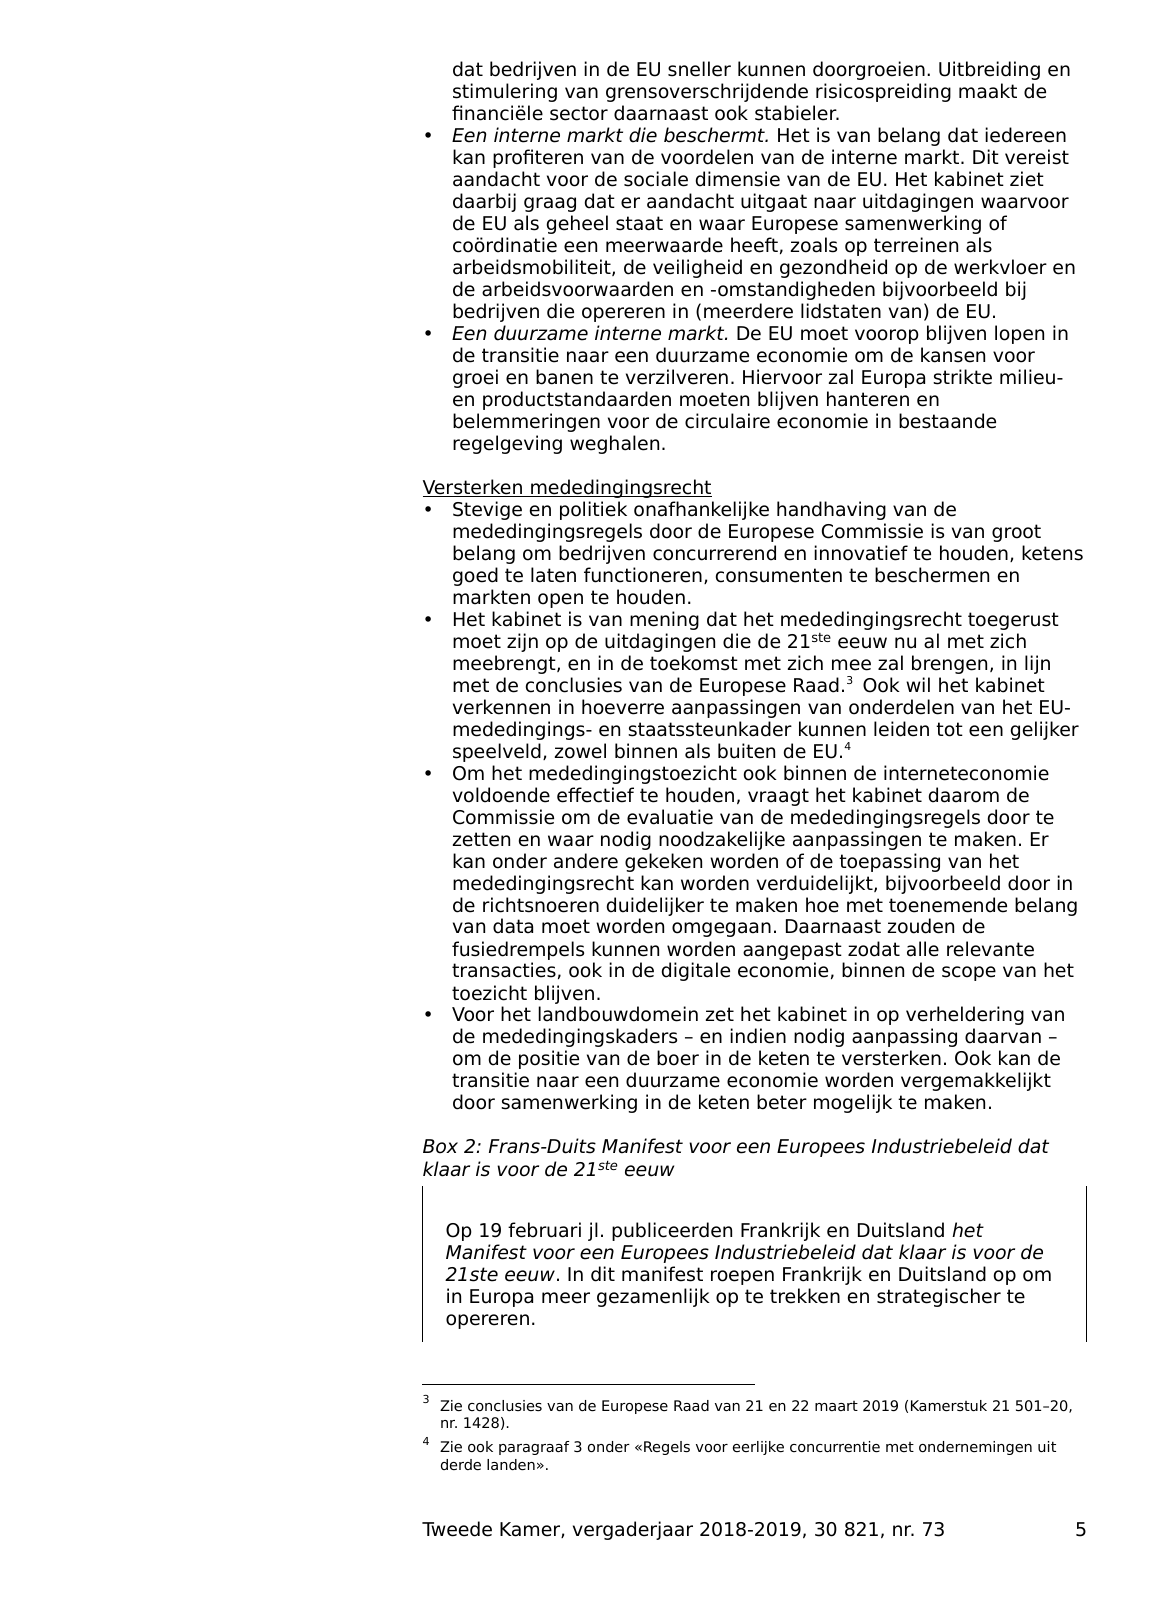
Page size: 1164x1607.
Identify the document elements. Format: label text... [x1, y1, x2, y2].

text • Het kabinet is van mening dat het mededingingsrecht toegerust moet zijn op de uitdagingen die de 21ste eeuw nu al met zich meebrengt, en in de toekomst met zich mee zal brengen, in lijn met de conclusies van de Europese Raad. Ook wil het kabinet verkennen in hoeverre aanpassingen van onderdelen van het EU-mededingings- en staatssteunkader kunnen leiden tot een gelijker speelveld, zowel binnen als buiten de EU. [422, 609, 1087, 763]
subtitle Versterken mededingingsrecht [422, 477, 1087, 499]
text Zie conclusies van de Europese Raad van 21 en 22 maart 2019 (Kamerstuk 21 501–20, nr. 1428). [422, 1393, 1087, 1432]
subtitle Box 2: Frans-Duits Manifest voor een Europees Industriebeleid dat klaar is voor de 21ste eeuw [422, 1136, 1087, 1180]
text • Een duurzame interne markt. De EU moet voorop blijven lopen in de transitie naar een duurzame economie om de kansen voor groei en banen te verzilveren. Hiervoor zal Europa strikte milieu- en productstandaarden moeten blijven hanteren en belemmeringen voor de circulaire economie in bestaande regelgeving weghalen. [422, 323, 1087, 455]
text Zie ook paragraaf 3 onder «Regels voor eerlijke concurrentie met ondernemingen uit derde landen». [422, 1435, 1087, 1474]
text • Stevige en politiek onafhankelijke handhaving van de mededingingsregels door de Europese Commissie is van groot belang om bedrijven concurrerend en innovatief te houden, ketens goed te laten functioneren, consumenten te beschermen en markten open te houden. [422, 499, 1087, 609]
table_header Op 19 februari jl. publiceerden Frankrijk en Duitsland het Manifest voor een Europees Industriebeleid dat klaar is voor de 21ste eeuw. In dit manifest roepen Frankrijk en Duitsland op om in Europa meer gezamenlijk op te trekken en strategischer te opereren. [423, 1186, 1086, 1342]
text • Om het mededingingstoezicht ook binnen de interneteconomie voldoende effectief te houden, vraagt het kabinet daarom de Commissie om de evaluatie van de mededingingsregels door te zetten en waar nodig noodzakelijke aanpassingen te maken. Er kan onder andere gekeken worden of de toepassing van het mededingingsrecht kan worden verduidelijkt, bijvoorbeeld door in de richtsnoeren duidelijker te maken hoe met toenemende belang van data moet worden omgegaan. Daarnaast zouden de fusiedrempels kunnen worden aangepast zodat alle relevante transacties, ook in de digitale economie, binnen de scope van het toezicht blijven. [422, 763, 1087, 1004]
text dat bedrijven in de EU sneller kunnen doorgroeien. Uitbreiding en stimulering van grensoverschrijdende risicospreiding maakt de financiële sector daarnaast ook stabieler. [422, 59, 1087, 125]
text • Voor het landbouwdomein zet het kabinet in op verheldering van de mededingingskaders – en indien nodig aanpassing daarvan – om de positie van de boer in de keten te versterken. Ook kan de transitie naar een duurzame economie worden vergemakkelijkt door samenwerking in de keten beter mogelijk te maken. [422, 1004, 1087, 1114]
text • Een interne markt die beschermt. Het is van belang dat iedereen kan profiteren van de voordelen van de interne markt. Dit vereist aandacht voor de sociale dimensie van de EU. Het kabinet ziet daarbij graag dat er aandacht uitgaat naar uitdagingen waarvoor de EU als geheel staat en waar Europese samenwerking of coördinatie een meerwaarde heeft, zoals op terreinen als arbeidsmobiliteit, de veiligheid en gezondheid op de werkvloer en de arbeidsvoorwaarden en -omstandigheden bijvoorbeeld bij bedrijven die opereren in (meerdere lidstaten van) de EU. [422, 125, 1087, 323]
